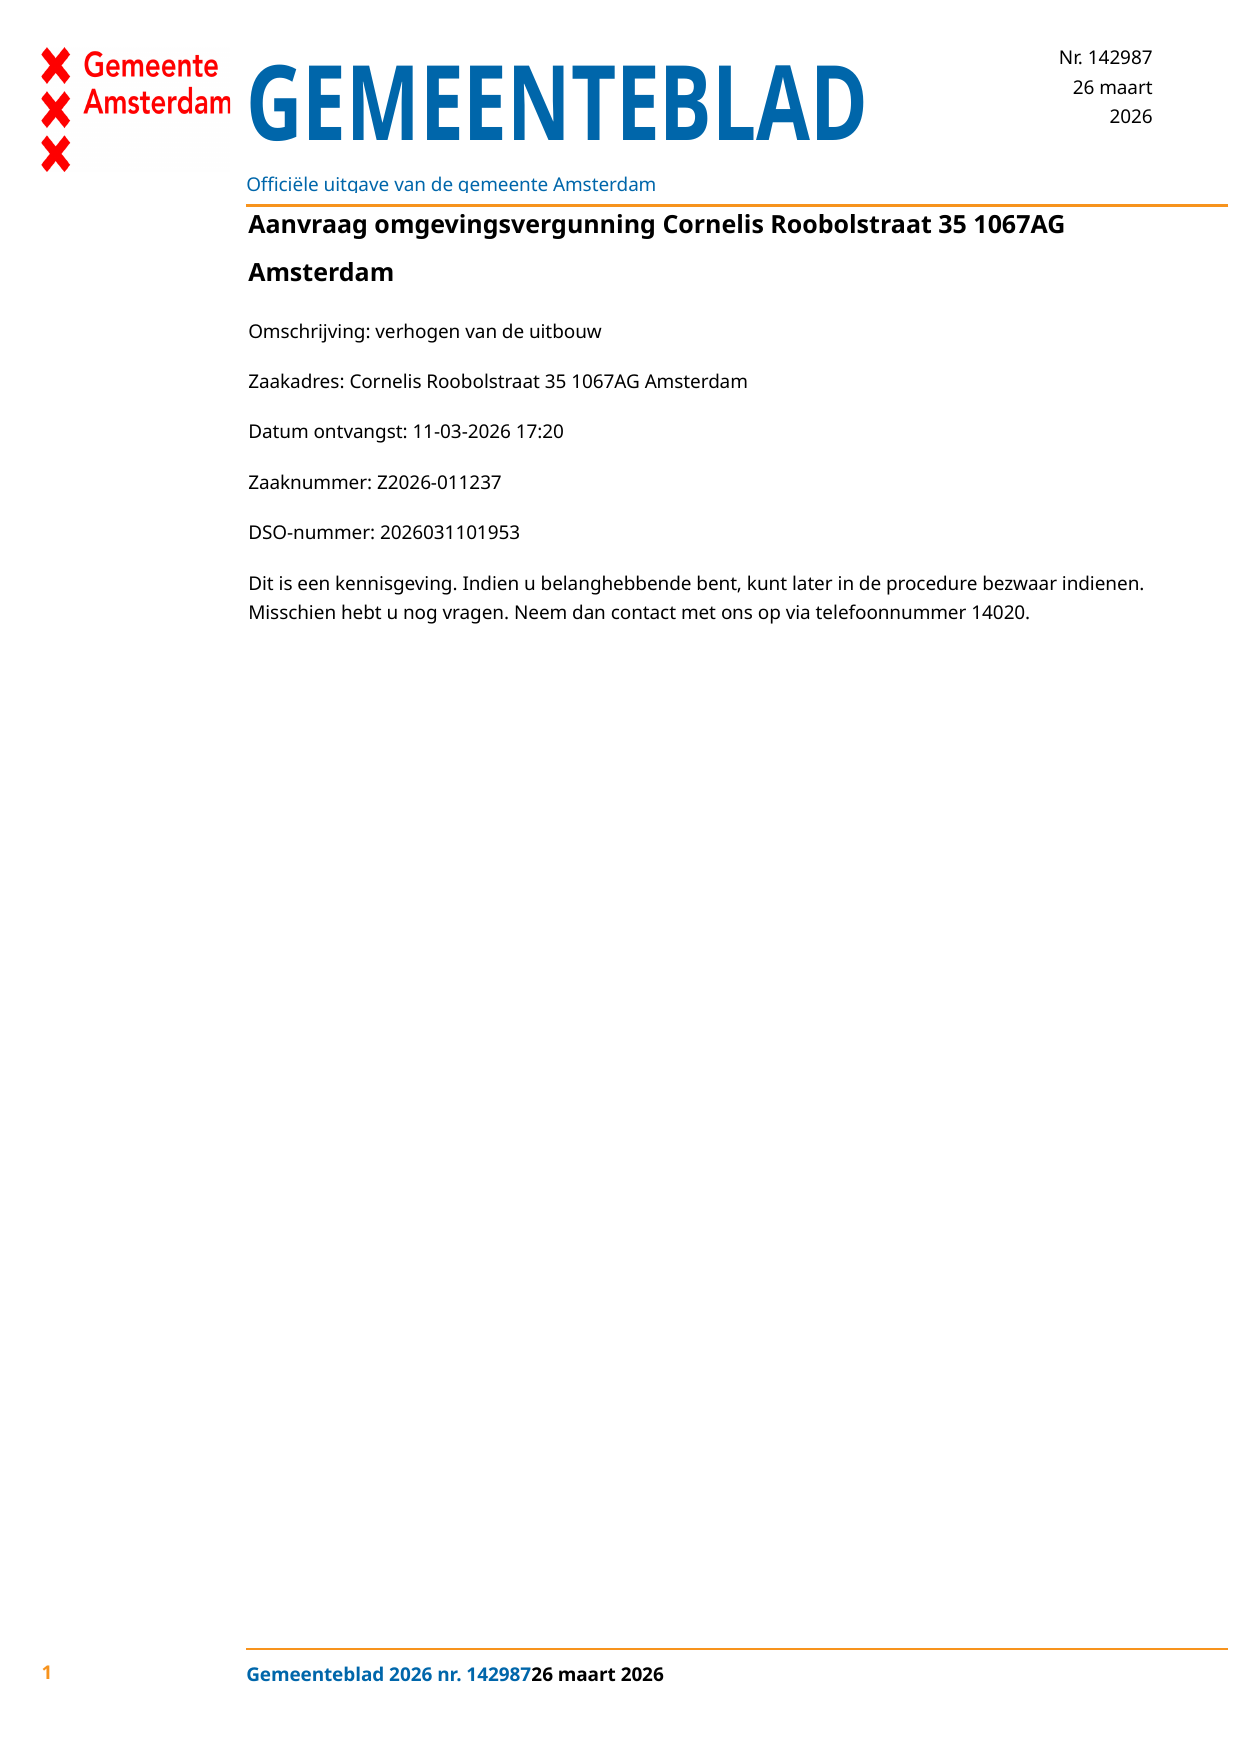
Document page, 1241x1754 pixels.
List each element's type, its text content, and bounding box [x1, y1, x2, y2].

picture [41, 47, 231, 172]
text Omschrijving: verhogen van de uitbouw [248, 318, 1152, 344]
text Zaakadres: Cornelis Roobolstraat 35 1067AG Amsterdam [248, 368, 1152, 394]
text Datum ontvangst: 11-03-2026 17:20 [248, 419, 1152, 444]
text Dit is een kennisgeving. Indien u belanghebbende bent, kunt later in de procedure bezwaar indienen. Misschien hebt u nog vragen. Neem dan contact met ons op via telefoonnummer 14020. [248, 570, 1152, 625]
text Aanvraag omgevingsvergunning Cornelis Roobolstraat 35 1067AG Amsterdam [248, 207, 1152, 288]
text DSO-nummer: 2026031101953 [248, 519, 1152, 545]
text Zaaknummer: Z2026-011237 [248, 469, 1152, 495]
